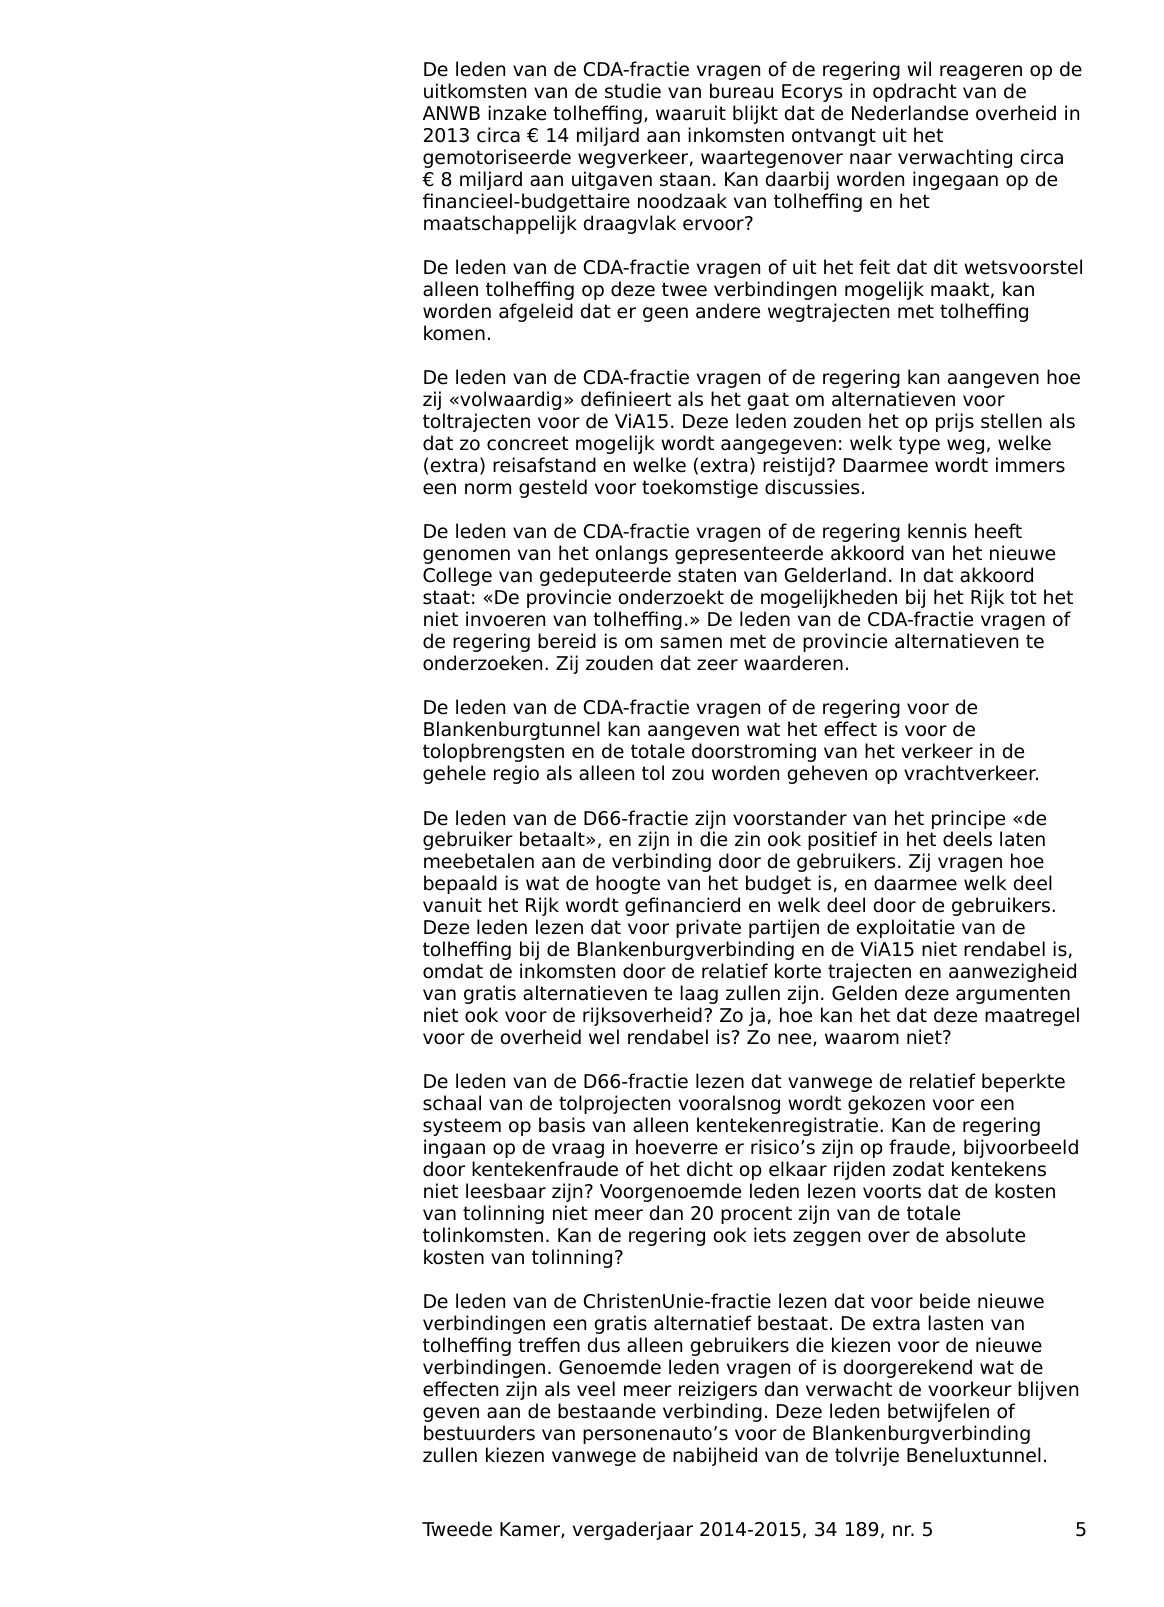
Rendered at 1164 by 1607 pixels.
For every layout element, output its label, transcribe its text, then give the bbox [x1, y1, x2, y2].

text De leden van de D66-fractie lezen dat vanwege de relatief beperkte schaal van de tolprojecten vooralsnog wordt gekozen voor een systeem op basis van alleen kentekenregistratie. Kan de regering ingaan op de vraag in hoeverre er risico’s zijn op fraude, bijvoorbeeld door kentekenfraude of het dicht op elkaar rijden zodat kentekens niet leesbaar zijn? Voorgenoemde leden lezen voorts dat de kosten van tolinning niet meer dan 20 procent zijn van de totale tolinkomsten. Kan de regering ook iets zeggen over de absolute kosten van tolinning? [422, 1071, 1087, 1269]
text De leden van de CDA-fractie vragen of de regering voor de Blankenburgtunnel kan aangeven wat het effect is voor de tolopbrengsten en de totale doorstroming van het verkeer in de gehele regio als alleen tol zou worden geheven op vrachtverkeer. [422, 697, 1087, 785]
text De leden van de ChristenUnie-fractie lezen dat voor beide nieuwe verbindingen een gratis alternatief bestaat. De extra lasten van tolheffing treffen dus alleen gebruikers die kiezen voor de nieuwe verbindingen. Genoemde leden vragen of is doorgerekend wat de effecten zijn als veel meer reizigers dan verwacht de voorkeur blijven geven aan de bestaande verbinding. Deze leden betwijfelen of bestuurders van personenauto’s voor de Blankenburgverbinding zullen kiezen vanwege de nabijheid van de tolvrije Beneluxtunnel. [422, 1291, 1087, 1467]
text De leden van de CDA-fractie vragen of de regering kan aangeven hoe zij «volwaardig» definieert als het gaat om alternatieven voor toltrajecten voor de ViA15. Deze leden zouden het op prijs stellen als dat zo concreet mogelijk wordt aangegeven: welk type weg, welke (extra) reisafstand en welke (extra) reistijd? Daarmee wordt immers een norm gesteld voor toekomstige discussies. [422, 367, 1087, 499]
text De leden van de CDA-fractie vragen of de regering wil reageren op de uitkomsten van de studie van bureau Ecorys in opdracht van de ANWB inzake tolheffing, waaruit blijkt dat de Nederlandse overheid in 2013 circa € 14 miljard aan inkomsten ontvangt uit het gemotoriseerde wegverkeer, waartegenover naar verwachting circa € 8 miljard aan uitgaven staan. Kan daarbij worden ingegaan op de financieel-budgettaire noodzaak van tolheffing en het maatschappelijk draagvlak ervoor? [422, 59, 1087, 235]
text Deze leden lezen dat voor private partijen de exploitatie van de tolheffing bij de Blankenburgverbinding en de ViA15 niet rendabel is, omdat de inkomsten door de relatief korte trajecten en aanwezigheid van gratis alternatieven te laag zullen zijn. Gelden deze argumenten niet ook voor de rijksoverheid? Zo ja, hoe kan het dat deze maatregel voor de overheid wel rendabel is? Zo nee, waarom niet? [422, 917, 1087, 1049]
text De leden van de D66-fractie zijn voorstander van het principe «de gebruiker betaalt», en zijn in die zin ook positief in het deels laten meebetalen aan de verbinding door de gebruikers. Zij vragen hoe bepaald is wat de hoogte van het budget is, en daarmee welk deel vanuit het Rijk wordt gefinancierd en welk deel door de gebruikers. [422, 807, 1087, 917]
text De leden van de CDA-fractie vragen of uit het feit dat dit wetsvoorstel alleen tolheffing op deze twee verbindingen mogelijk maakt, kan worden afgeleid dat er geen andere wegtrajecten met tolheffing komen. [422, 257, 1087, 345]
text De leden van de CDA-fractie vragen of de regering kennis heeft genomen van het onlangs gepresenteerde akkoord van het nieuwe College van gedeputeerde staten van Gelderland. In dat akkoord staat: «De provincie onderzoekt de mogelijkheden bij het Rijk tot het niet invoeren van tolheffing.» De leden van de CDA-fractie vragen of de regering bereid is om samen met de provincie alternatieven te onderzoeken. Zij zouden dat zeer waarderen. [422, 521, 1087, 675]
